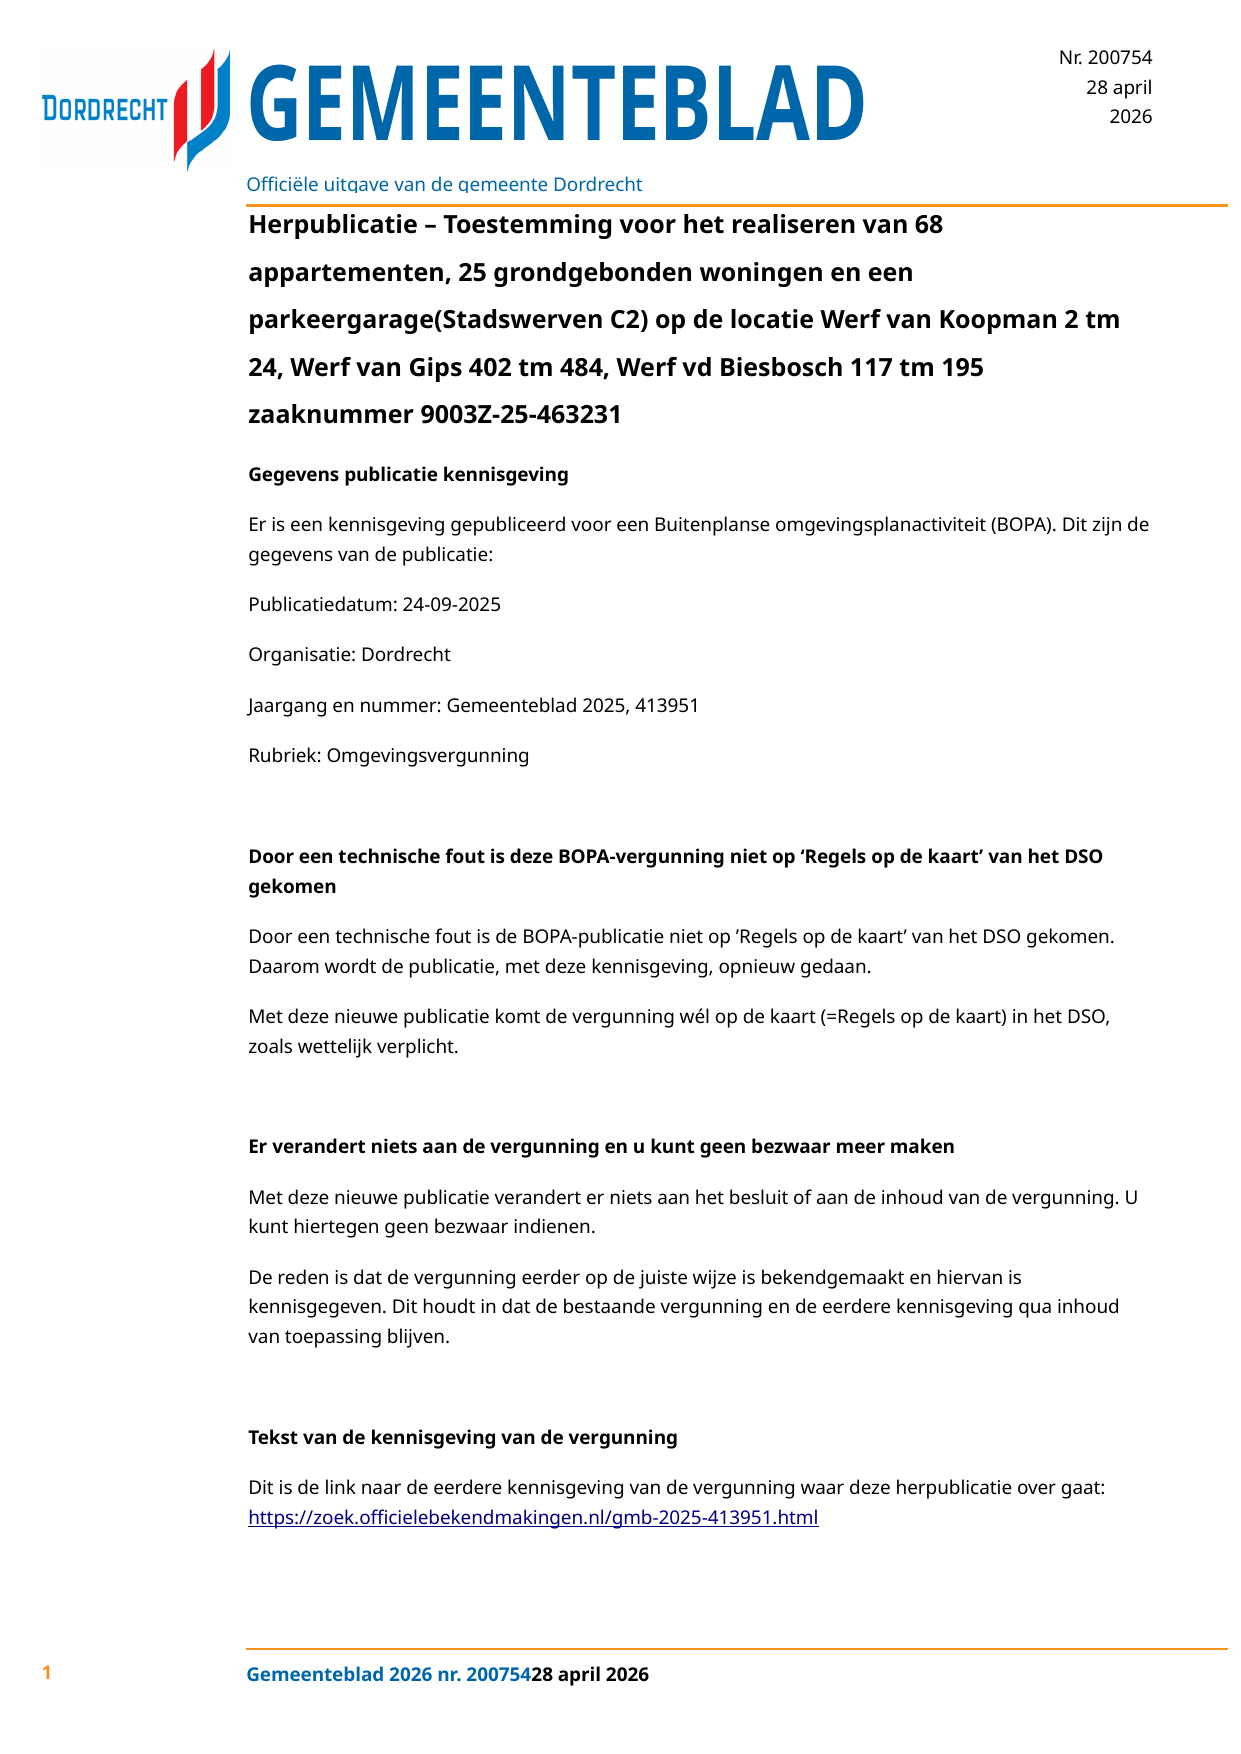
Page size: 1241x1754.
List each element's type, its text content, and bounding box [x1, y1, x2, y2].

text Met deze nieuwe publicatie komt de vergunning wél op de kaart (=Regels op de kaart) in het DSO, zoals wettelijk verplicht. [248, 1003, 1152, 1058]
text De reden is dat de vergunning eerder op de juiste wijze is bekendgemaakt en hiervan is kennisgegeven. Dit houdt in dat de bestaande vergunning en de eerdere kennisgeving qua inhoud van toepassing blijven. [248, 1264, 1152, 1349]
text Dit is de link naar de eerdere kennisgeving van de vergunning waar deze herpublicatie over gaat: https://zoek.officielebekendmakingen.nl/gmb-2025-413951.html [248, 1474, 1152, 1530]
text Organisatie: Dordrecht [248, 642, 1152, 667]
text Gegevens publicatie kennisgeving [248, 461, 1152, 486]
text Door een technische fout is deze BOPA-vergunning niet op ‘Regels op de kaart’ van het DSO gekomen [248, 843, 1152, 898]
text Met deze nieuwe publicatie verandert er niets aan het besluit of aan de inhoud van de vergunning. U kunt hiertegen geen bezwaar indienen. [248, 1184, 1152, 1239]
text Er is een kennisgeving gepubliceerd voor een Buitenplanse omgevingsplanactiviteit (BOPA). Dit zijn de gegevens van de publicatie: [248, 511, 1152, 566]
text Er verandert niets aan de vergunning en u kunt geen bezwaar meer maken [248, 1134, 1152, 1159]
text Jaargang en nummer: Gemeenteblad 2025, 413951 [248, 692, 1152, 718]
text Rubriek: Omgevingsvergunning [248, 742, 1152, 768]
text Tekst van de kennisgeving van de vergunning [248, 1424, 1152, 1450]
text Herpublicatie – Toestemming voor het realiseren van 68 appartementen, 25 grondgebonden woningen en een parkeergarage(Stadswerven C2) op de locatie Werf van Koopman 2 tm 24, Werf van Gips 402 tm 484, Werf vd Biesbosch 117 tm 195 zaaknummer 9003Z-25-463231 [248, 207, 1152, 431]
text Door een technische fout is de BOPA-publicatie niet op ’Regels op de kaart’ van het DSO gekomen. Daarom wordt de publicatie, met deze kennisgeving, opnieuw gedaan. [248, 923, 1152, 978]
text Publicatiedatum: 24-09-2025 [248, 591, 1152, 617]
picture [41, 47, 231, 172]
